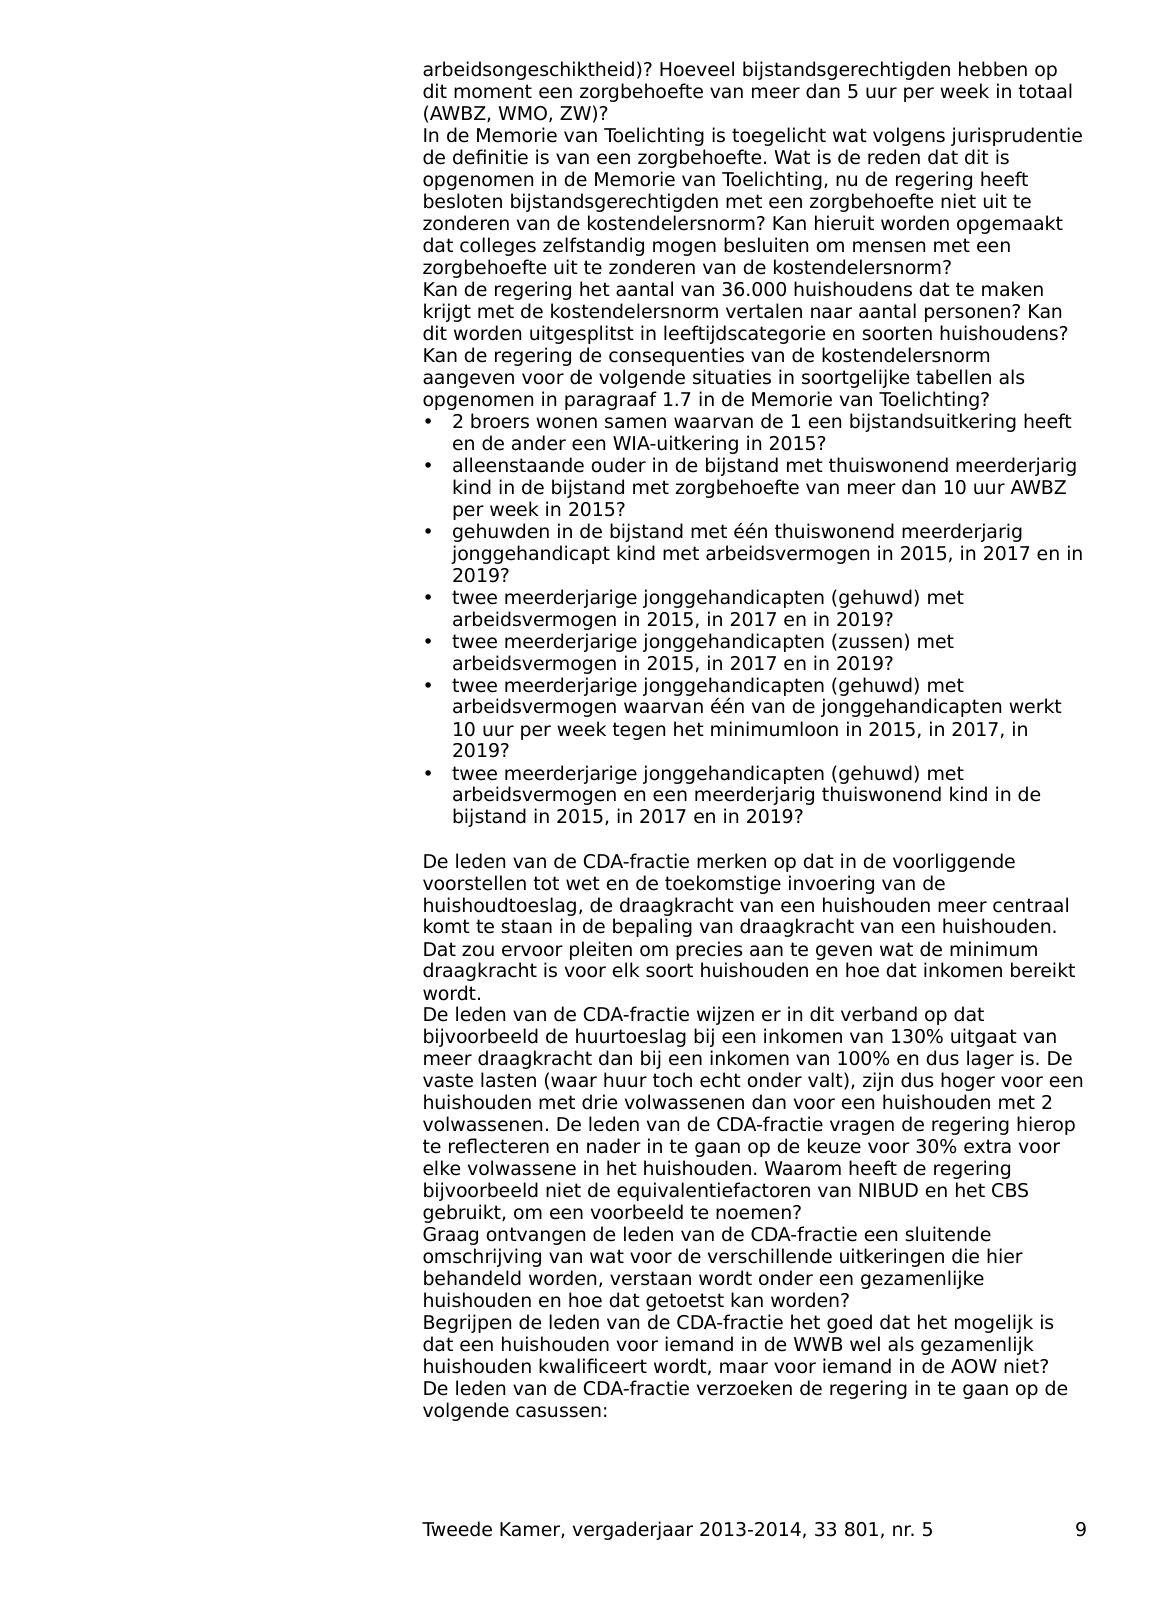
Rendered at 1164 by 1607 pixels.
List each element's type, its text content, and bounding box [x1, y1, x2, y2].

text arbeidsongeschiktheid)? Hoeveel bijstandsgerechtigden hebben op dit moment een zorgbehoefte van meer dan 5 uur per week in totaal (AWBZ, WMO, ZW)? [422, 59, 1087, 125]
text De leden van de CDA-fractie verzoeken de regering in te gaan op de volgende casussen: [422, 1378, 1087, 1422]
text Graag ontvangen de leden van de CDA-fractie een sluitende omschrijving van wat voor de verschillende uitkeringen die hier behandeld worden, verstaan wordt onder een gezamenlijke huishouden en hoe dat getoetst kan worden? [422, 1224, 1087, 1312]
text De leden van de CDA-fractie merken op dat in de voorliggende voorstellen tot wet en de toekomstige invoering van de huishoudtoeslag, de draagkracht van een huishouden meer centraal komt te staan in de bepaling van draagkracht van een huishouden. Dat zou ervoor pleiten om precies aan te geven wat de minimum draagkracht is voor elk soort huishouden en hoe dat inkomen bereikt wordt. [422, 851, 1087, 1004]
text • 2 broers wonen samen waarvan de 1 een bijstandsuitkering heeft en de ander een WIA-uitkering in 2015? [422, 411, 1087, 455]
text • twee meerderjarige jonggehandicapten (zussen) met arbeidsvermogen in 2015, in 2017 en in 2019? [422, 631, 1087, 674]
text • twee meerderjarige jonggehandicapten (gehuwd) met arbeidsvermogen en een meerderjarig thuiswonend kind in de bijstand in 2015, in 2017 en in 2019? [422, 762, 1087, 828]
text • twee meerderjarige jonggehandicapten (gehuwd) met arbeidsvermogen in 2015, in 2017 en in 2019? [422, 587, 1087, 631]
text Kan de regering het aantal van 36.000 huishoudens dat te maken krijgt met de kostendelersnorm vertalen naar aantal personen? Kan dit worden uitgesplitst in leeftijdscategorie en soorten huishoudens? [422, 279, 1087, 345]
text Begrijpen de leden van de CDA-fractie het goed dat het mogelijk is dat een huishouden voor iemand in de WWB wel als gezamenlijk huishouden kwalificeert wordt, maar voor iemand in de AOW niet? [422, 1312, 1087, 1378]
text Kan de regering de consequenties van de kostendelersnorm aangeven voor de volgende situaties in soortgelijke tabellen als opgenomen in paragraaf 1.7 in de Memorie van Toelichting? [422, 345, 1087, 411]
text De leden van de CDA-fractie wijzen er in dit verband op dat bijvoorbeeld de huurtoeslag bij een inkomen van 130% uitgaat van meer draagkracht dan bij een inkomen van 100% en dus lager is. De vaste lasten (waar huur toch echt onder valt), zijn dus hoger voor een huishouden met drie volwassenen dan voor een huishouden met 2 volwassenen. De leden van de CDA-fractie vragen de regering hierop te reflecteren en nader in te gaan op de keuze voor 30% extra voor elke volwassene in het huishouden. Waarom heeft de regering bijvoorbeeld niet de equivalentiefactoren van NIBUD en het CBS gebruikt, om een voorbeeld te noemen? [422, 1004, 1087, 1224]
text In de Memorie van Toelichting is toegelicht wat volgens jurisprudentie de definitie is van een zorgbehoefte. Wat is de reden dat dit is opgenomen in de Memorie van Toelichting, nu de regering heeft besloten bijstandsgerechtigden met een zorgbehoefte niet uit te zonderen van de kostendelersnorm? Kan hieruit worden opgemaakt dat colleges zelfstandig mogen besluiten om mensen met een zorgbehoefte uit te zonderen van de kostendelersnorm? [422, 125, 1087, 279]
text • alleenstaande ouder in de bijstand met thuiswonend meerderjarig kind in de bijstand met zorgbehoefte van meer dan 10 uur AWBZ per week in 2015? [422, 455, 1087, 521]
text • twee meerderjarige jonggehandicapten (gehuwd) met arbeidsvermogen waarvan één van de jonggehandicapten werkt 10 uur per week tegen het minimumloon in 2015, in 2017, in 2019? [422, 674, 1087, 762]
text • gehuwden in de bijstand met één thuiswonend meerderjarig jonggehandicapt kind met arbeidsvermogen in 2015, in 2017 en in 2019? [422, 521, 1087, 587]
